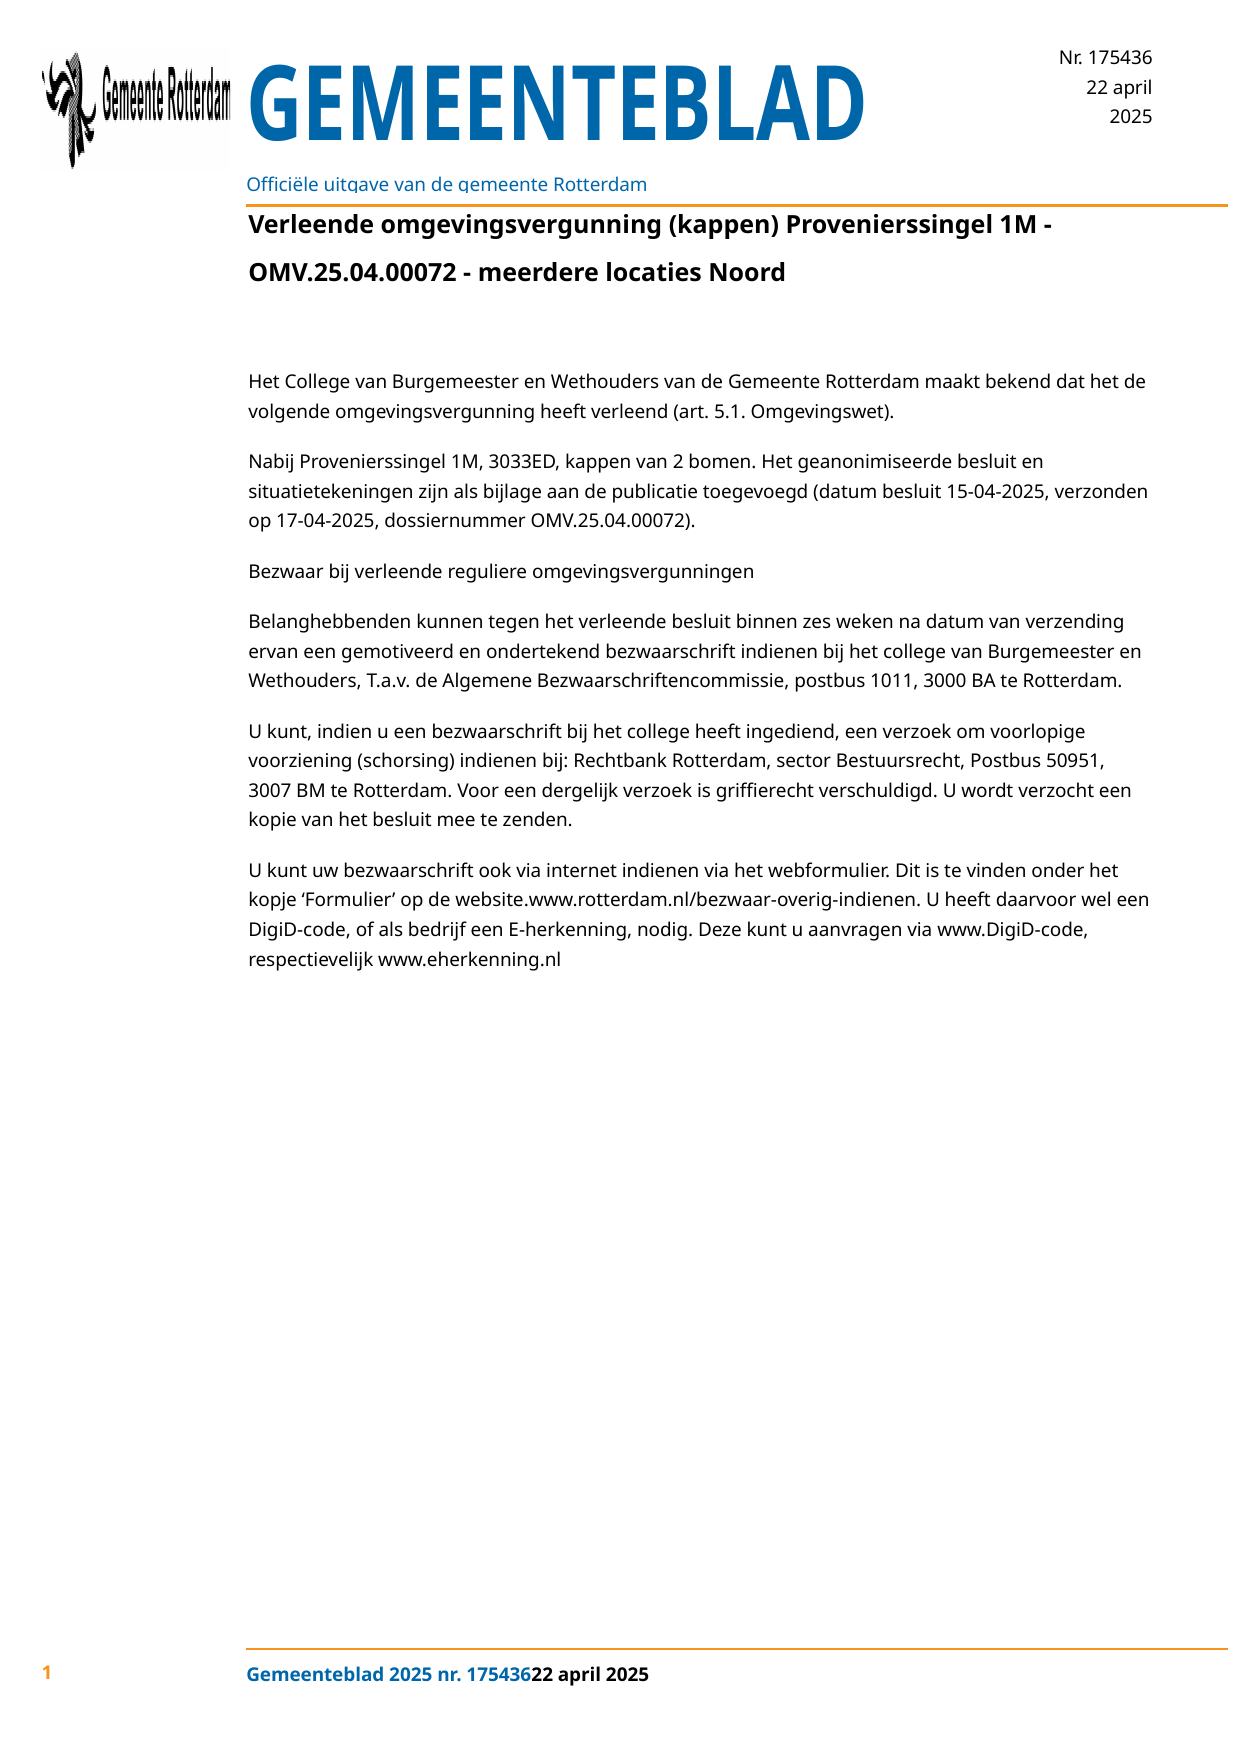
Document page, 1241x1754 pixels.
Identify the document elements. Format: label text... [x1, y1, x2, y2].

text Het College van Burgemeester en Wethouders van de Gemeente Rotterdam maakt bekend dat het de volgende omgevingsvergunning heeft verleend (art. 5.1. Omgevingswet). [248, 368, 1152, 424]
text Belanghebbenden kunnen tegen het verleende besluit binnen zes weken na datum van verzending ervan een gemotiveerd en ondertekend bezwaarschrift indienen bij het college van Burgemeester en Wethouders, T.a.v. de Algemene Bezwaarschriftencommissie, postbus 1011, 3000 BA te Rotterdam. [248, 608, 1152, 693]
text U kunt uw bezwaarschrift ook via internet indienen via het webformulier. Dit is te vinden onder het kopje ‘Formulier’ op de website.www.rotterdam.nl/bezwaar-overig-indienen. U heeft daarvoor wel een DigiD-code, of als bedrijf een E-herkenning, nodig. Deze kunt u aanvragen via www.DigiD-code, respectievelijk www.eherkenning.nl [248, 857, 1152, 972]
text Bezwaar bij verleende reguliere omgevingsvergunningen [248, 558, 1152, 584]
picture [41, 47, 231, 172]
text Verleende omgevingsvergunning (kappen) Provenierssingel 1M - OMV.25.04.00072 - meerdere locaties Noord [248, 207, 1152, 288]
text U kunt, indien u een bezwaarschrift bij het college heeft ingediend, een verzoek om voorlopige voorziening (schorsing) indienen bij: Rechtbank Rotterdam, sector Bestuursrecht, Postbus 50951, 3007 BM te Rotterdam. Voor een dergelijk verzoek is griffierecht verschuldigd. U wordt verzocht een kopie van het besluit mee te zenden. [248, 718, 1152, 832]
text Nabij Provenierssingel 1M, 3033ED, kappen van 2 bomen. Het geanonimiseerde besluit en situatietekeningen zijn als bijlage aan de publicatie toegevoegd (datum besluit 15-04-2025, verzonden op 17-04-2025, dossiernummer OMV.25.04.00072). [248, 448, 1152, 533]
